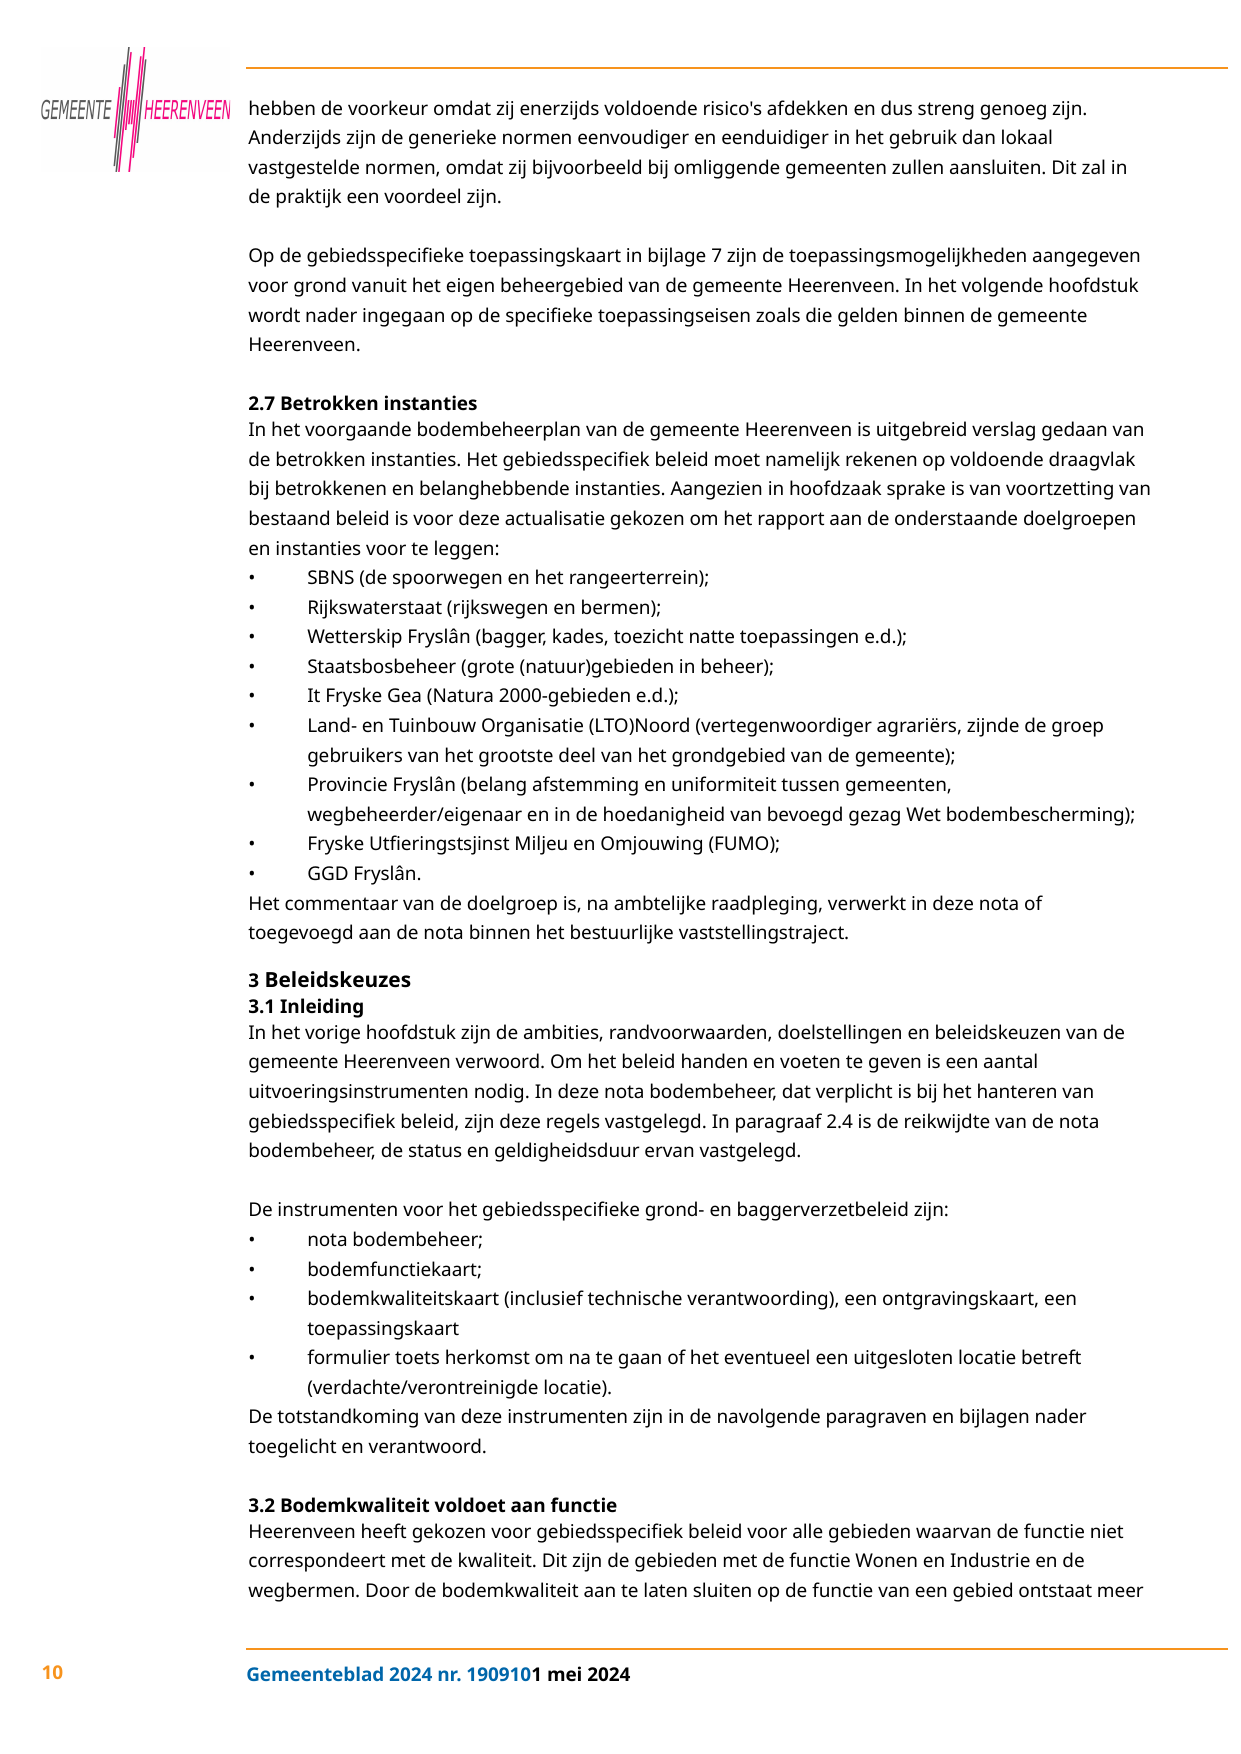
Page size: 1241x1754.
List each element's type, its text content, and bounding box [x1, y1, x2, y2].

text 2.7 Betrokken instanties [248, 391, 1152, 416]
list Rijkswaterstaat (rijkswegen en bermen); [248, 594, 1152, 619]
list Fryske Utfieringstsjinst Miljeu en Omjouwing (FUMO); [248, 831, 1152, 856]
text Heerenveen heeft gekozen voor gebiedsspecifiek beleid voor alle gebieden waarvan de functie niet correspondeert met de kwaliteit. Dit zijn de gebieden met de functie Wonen en Industrie en de wegbermen. Door de bodemkwaliteit aan te laten sluiten op de functie van een gebied ontstaat meer [248, 1518, 1152, 1603]
text hebben de voorkeur omdat zij enerzijds voldoende risico's afdekken en dus streng genoeg zijn. Anderzijds zijn de generieke normen eenvoudiger en eenduidiger in het gebruik dan lokaal vastgestelde normen, omdat zij bijvoorbeeld bij omliggende gemeenten zullen aansluiten. Dit zal in de praktijk een voordeel zijn. [248, 95, 1152, 209]
text De instrumenten voor het gebiedsspecifieke grond- en baggerverzetbeleid zijn: [248, 1197, 1152, 1222]
list SBNS (de spoorwegen en het rangeerterrein); [248, 564, 1152, 590]
text De totstandkoming van deze instrumenten zijn in de navolgende paragraven en bijlagen nader toegelicht en verantwoord. [248, 1404, 1152, 1459]
list formulier toets herkomst om na te gaan of het eventueel een uitgesloten locatie betreft (verdachte/verontreinigde locatie). [248, 1344, 1152, 1400]
list Wetterskip Fryslân (bagger, kades, toezicht natte toepassingen e.d.); [248, 623, 1152, 649]
list GGD Fryslân. [248, 860, 1152, 886]
list Land- en Tuinbouw Organisatie (LTO)Noord (vertegenwoordiger agrariërs, zijnde de groep gebruikers van het grootste deel van het grondgebied van de gemeente); [248, 712, 1152, 767]
text 3.1 Inleiding [248, 993, 1152, 1019]
picture [41, 47, 231, 172]
list bodemfunctiekaart; [248, 1256, 1152, 1281]
list bodemkwaliteitskaart (inclusief technische verantwoording), een ontgravingskaart, een toepassingskaart [248, 1285, 1152, 1341]
text 3 Beleidskeuzes [248, 965, 1152, 993]
list Staatsbosbeheer (grote (natuur)gebieden in beheer); [248, 653, 1152, 679]
text In het voorgaande bodembeheerplan van de gemeente Heerenveen is uitgebreid verslag gedaan van de betrokken instanties. Het gebiedsspecifiek beleid moet namelijk rekenen op voldoende draagvlak bij betrokkenen en belanghebbende instanties. Aangezien in hoofdzaak sprake is van voortzetting van bestaand beleid is voor deze actualisatie gekozen om het rapport aan de onderstaande doelgroepen en instanties voor te leggen: [248, 416, 1152, 560]
list Provincie Fryslân (belang afstemming en uniformiteit tussen gemeenten, wegbeheerder/eigenaar en in de hoedanigheid van bevoegd gezag Wet bodembescherming); [248, 771, 1152, 827]
text Het commentaar van de doelgroep is, na ambtelijke raadpleging, verwerkt in deze nota of toegevoegd aan de nota binnen het bestuurlijke vaststellingstraject. [248, 890, 1152, 945]
list nota bodembeheer; [248, 1226, 1152, 1252]
text Op de gebiedsspecifieke toepassingskaart in bijlage 7 zijn de toepassingsmogelijkheden aangegeven voor grond vanuit het eigen beheergebied van de gemeente Heerenveen. In het volgende hoofdstuk wordt nader ingegaan op de specifieke toepassingseisen zoals die gelden binnen de gemeente Heerenveen. [248, 243, 1152, 357]
text 3.2 Bodemkwaliteit voldoet aan functie [248, 1492, 1152, 1518]
list It Fryske Gea (Natura 2000-gebieden e.d.); [248, 683, 1152, 708]
text In het vorige hoofdstuk zijn de ambities, randvoorwaarden, doelstellingen en beleidskeuzen van de gemeente Heerenveen verwoord. Om het beleid handen en voeten te geven is een aantal uitvoeringsinstrumenten nodig. In deze nota bodembeheer, dat verplicht is bij het hanteren van gebiedsspecifiek beleid, zijn deze regels vastgelegd. In paragraaf 2.4 is de reikwijdte van de nota bodembeheer, de status en geldigheidsduur ervan vastgelegd. [248, 1019, 1152, 1163]
